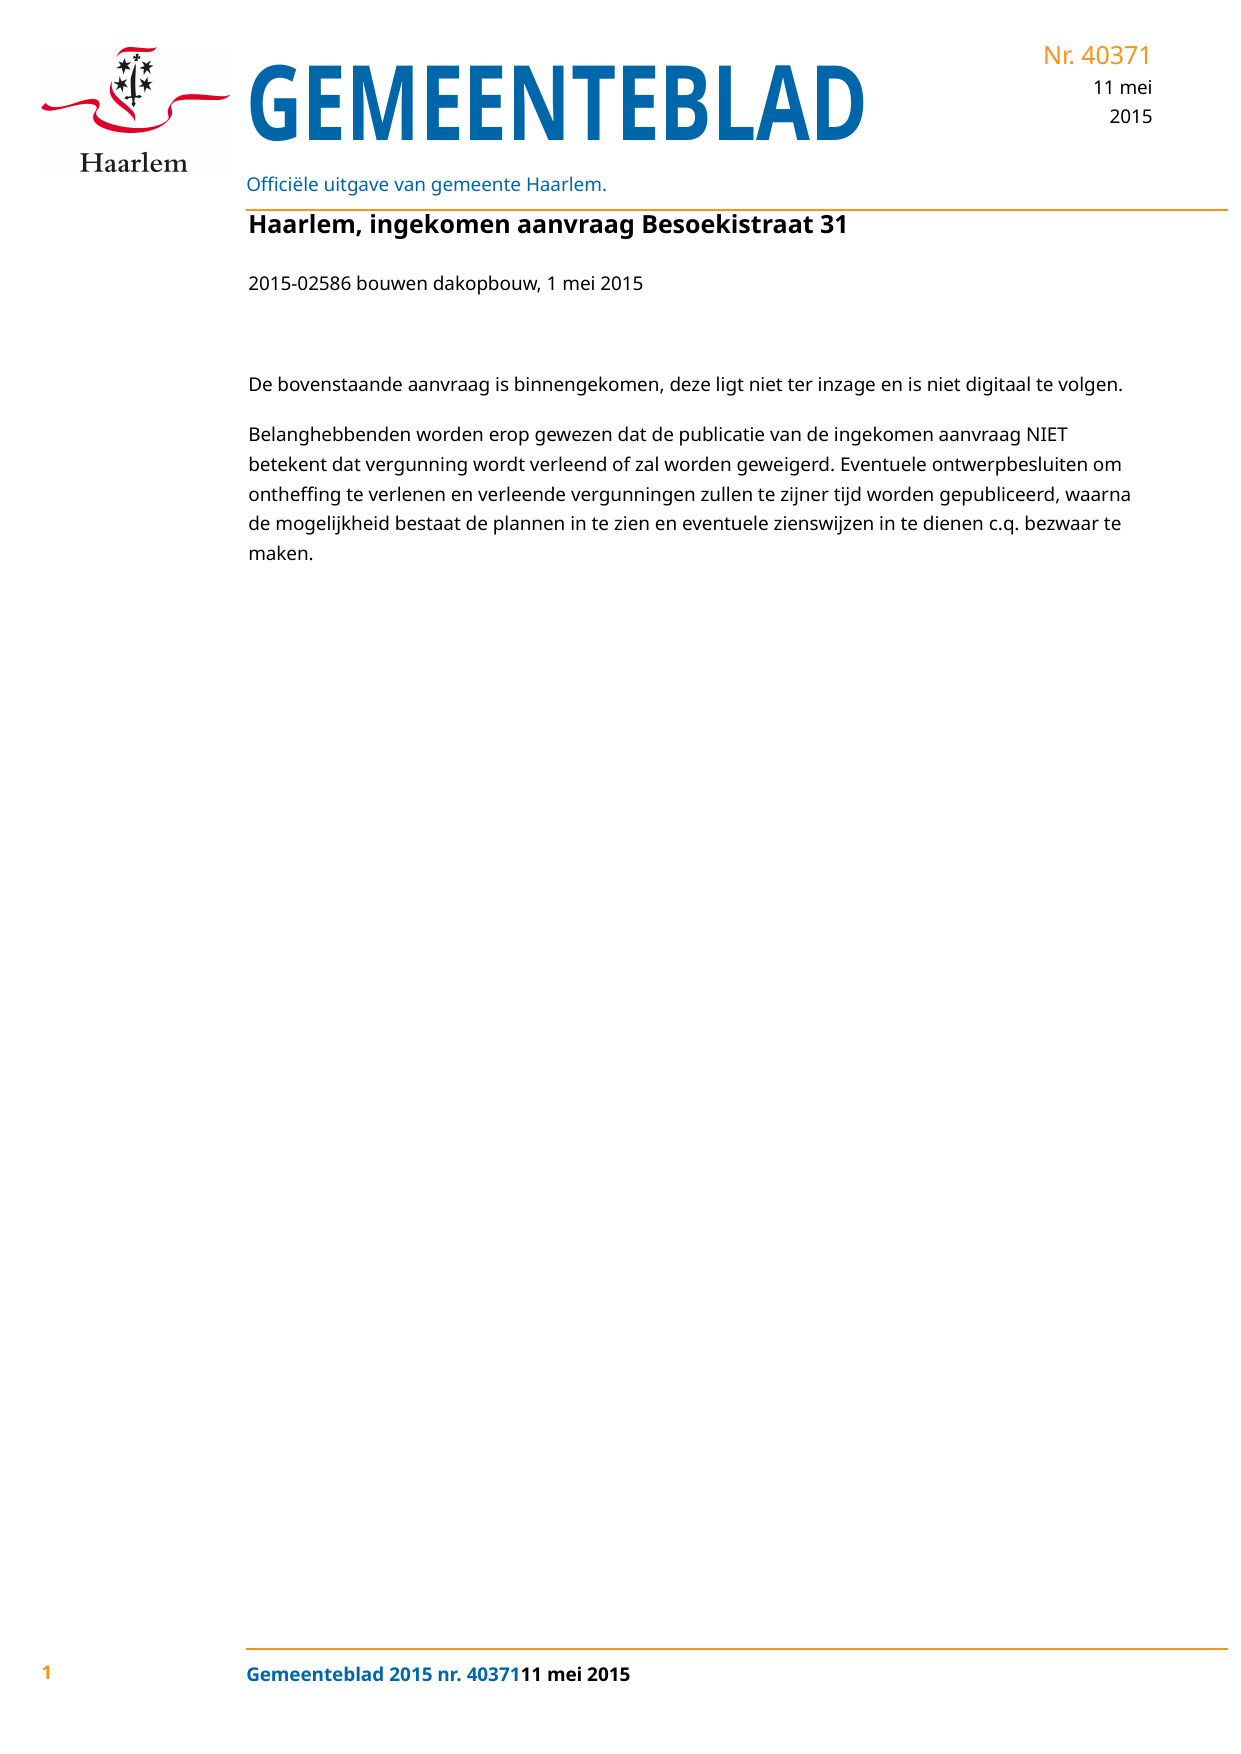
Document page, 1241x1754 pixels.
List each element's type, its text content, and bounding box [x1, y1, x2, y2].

text De bovenstaande aanvraag is binnengekomen, deze ligt niet ter inzage en is niet digitaal te volgen. [248, 371, 1152, 397]
text 2015-02586 bouwen dakopbouw, 1 mei 2015 [248, 270, 1152, 296]
text Belanghebbenden worden erop gewezen dat de publicatie van de ingekomen aanvraag NIET betekent dat vergunning wordt verleend of zal worden geweigerd. Eventuele ontwerpbesluiten om ontheffing te verlenen en verleende vergunningen zullen te zijner tijd worden gepubliceerd, waarna de mogelijkheid bestaat de plannen in te zien en eventuele zienswijzen in te dienen c.q. bezwaar te maken. [248, 422, 1152, 566]
text Haarlem, ingekomen aanvraag Besoekistraat 31 [248, 211, 1152, 241]
picture [41, 47, 231, 172]
